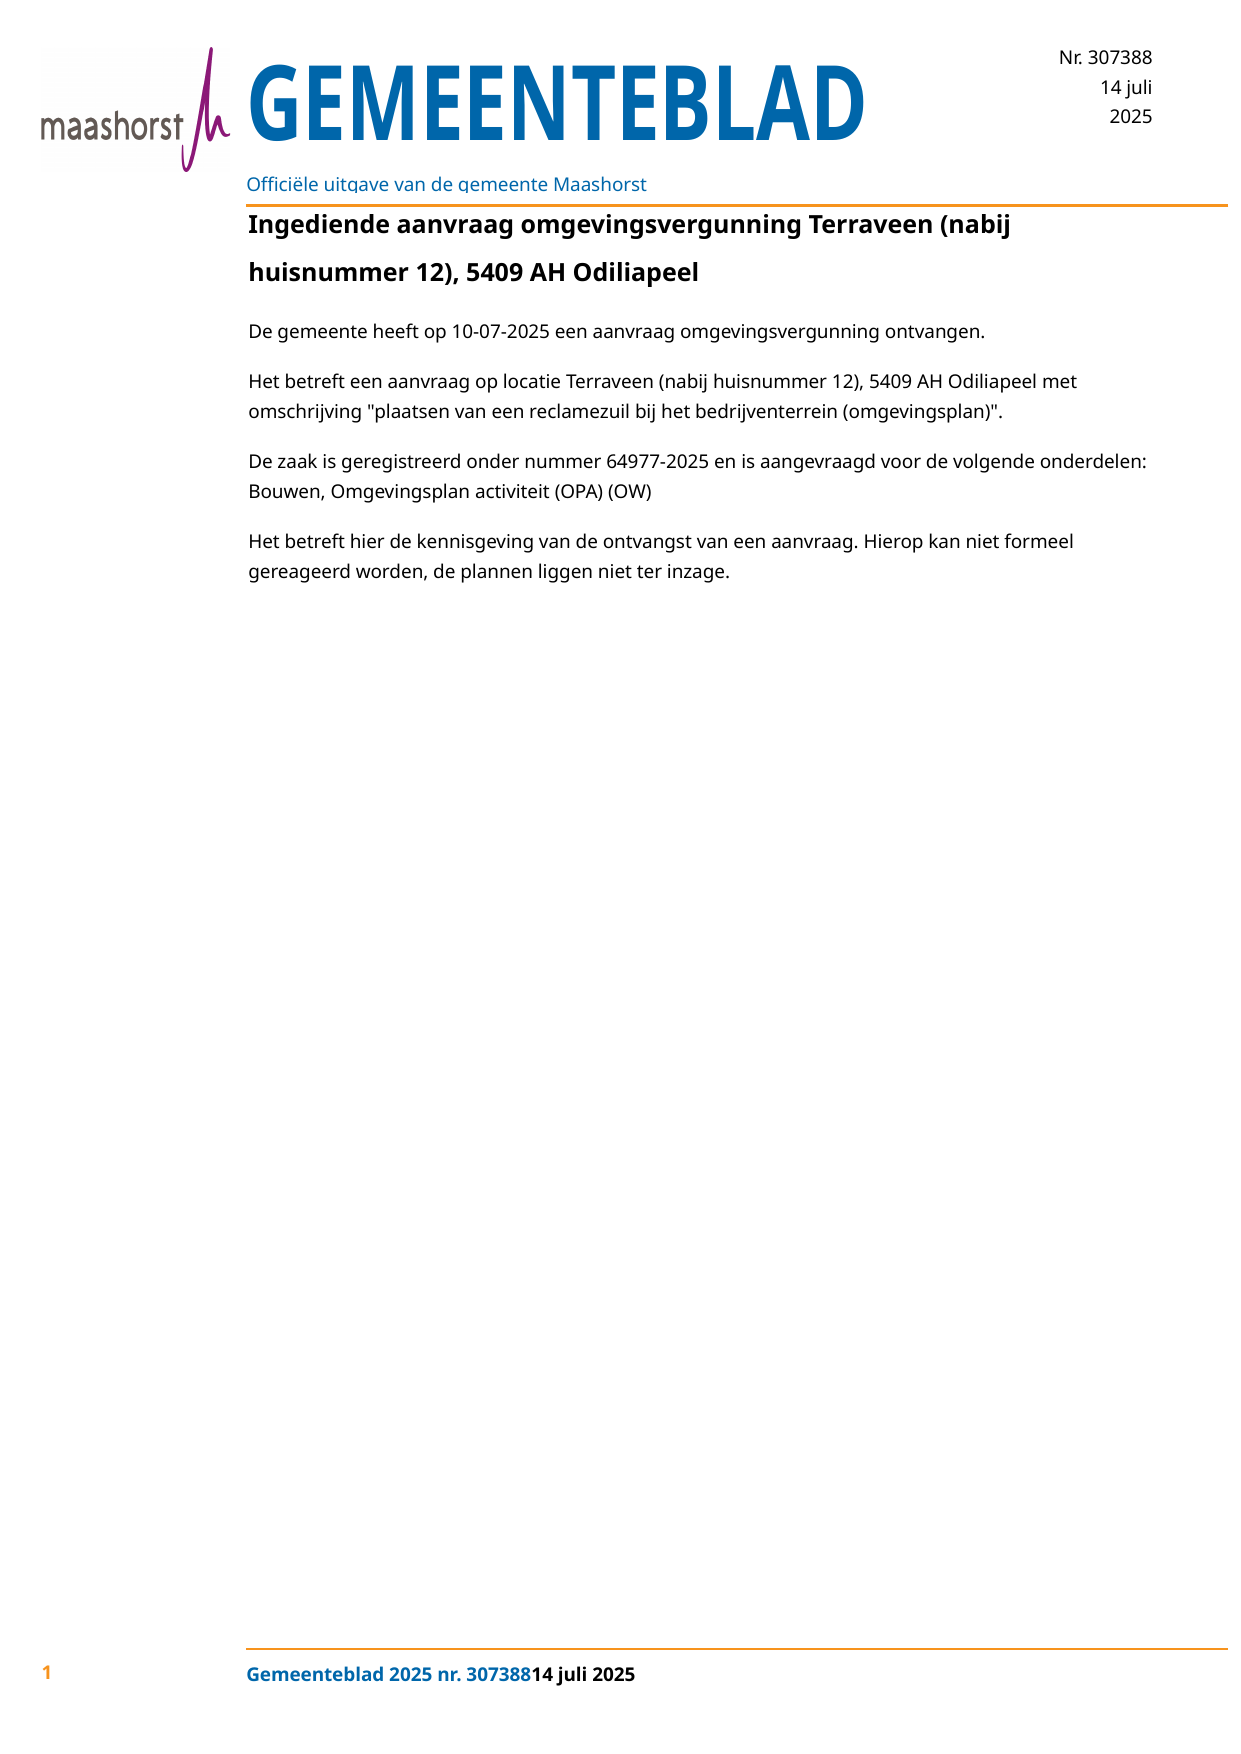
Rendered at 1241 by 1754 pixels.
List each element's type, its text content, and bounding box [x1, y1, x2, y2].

text Ingediende aanvraag omgevingsvergunning Terraveen (nabij huisnummer 12), 5409 AH Odiliapeel [248, 207, 1152, 288]
picture [41, 47, 231, 172]
text Het betreft een aanvraag op locatie Terraveen (nabij huisnummer 12), 5409 AH Odiliapeel met omschrijving "plaatsen van een reclamezuil bij het bedrijventerrein (omgevingsplan)". [248, 368, 1152, 424]
text Het betreft hier de kennisgeving van de ontvangst van een aanvraag. Hierop kan niet formeel gereageerd worden, de plannen liggen niet ter inzage. [248, 528, 1152, 584]
text De gemeente heeft op 10-07-2025 een aanvraag omgevingsvergunning ontvangen. [248, 318, 1152, 344]
text De zaak is geregistreerd onder nummer 64977-2025 en is aangevraagd voor de volgende onderdelen: Bouwen, Omgevingsplan activiteit (OPA) (OW) [248, 448, 1152, 504]
